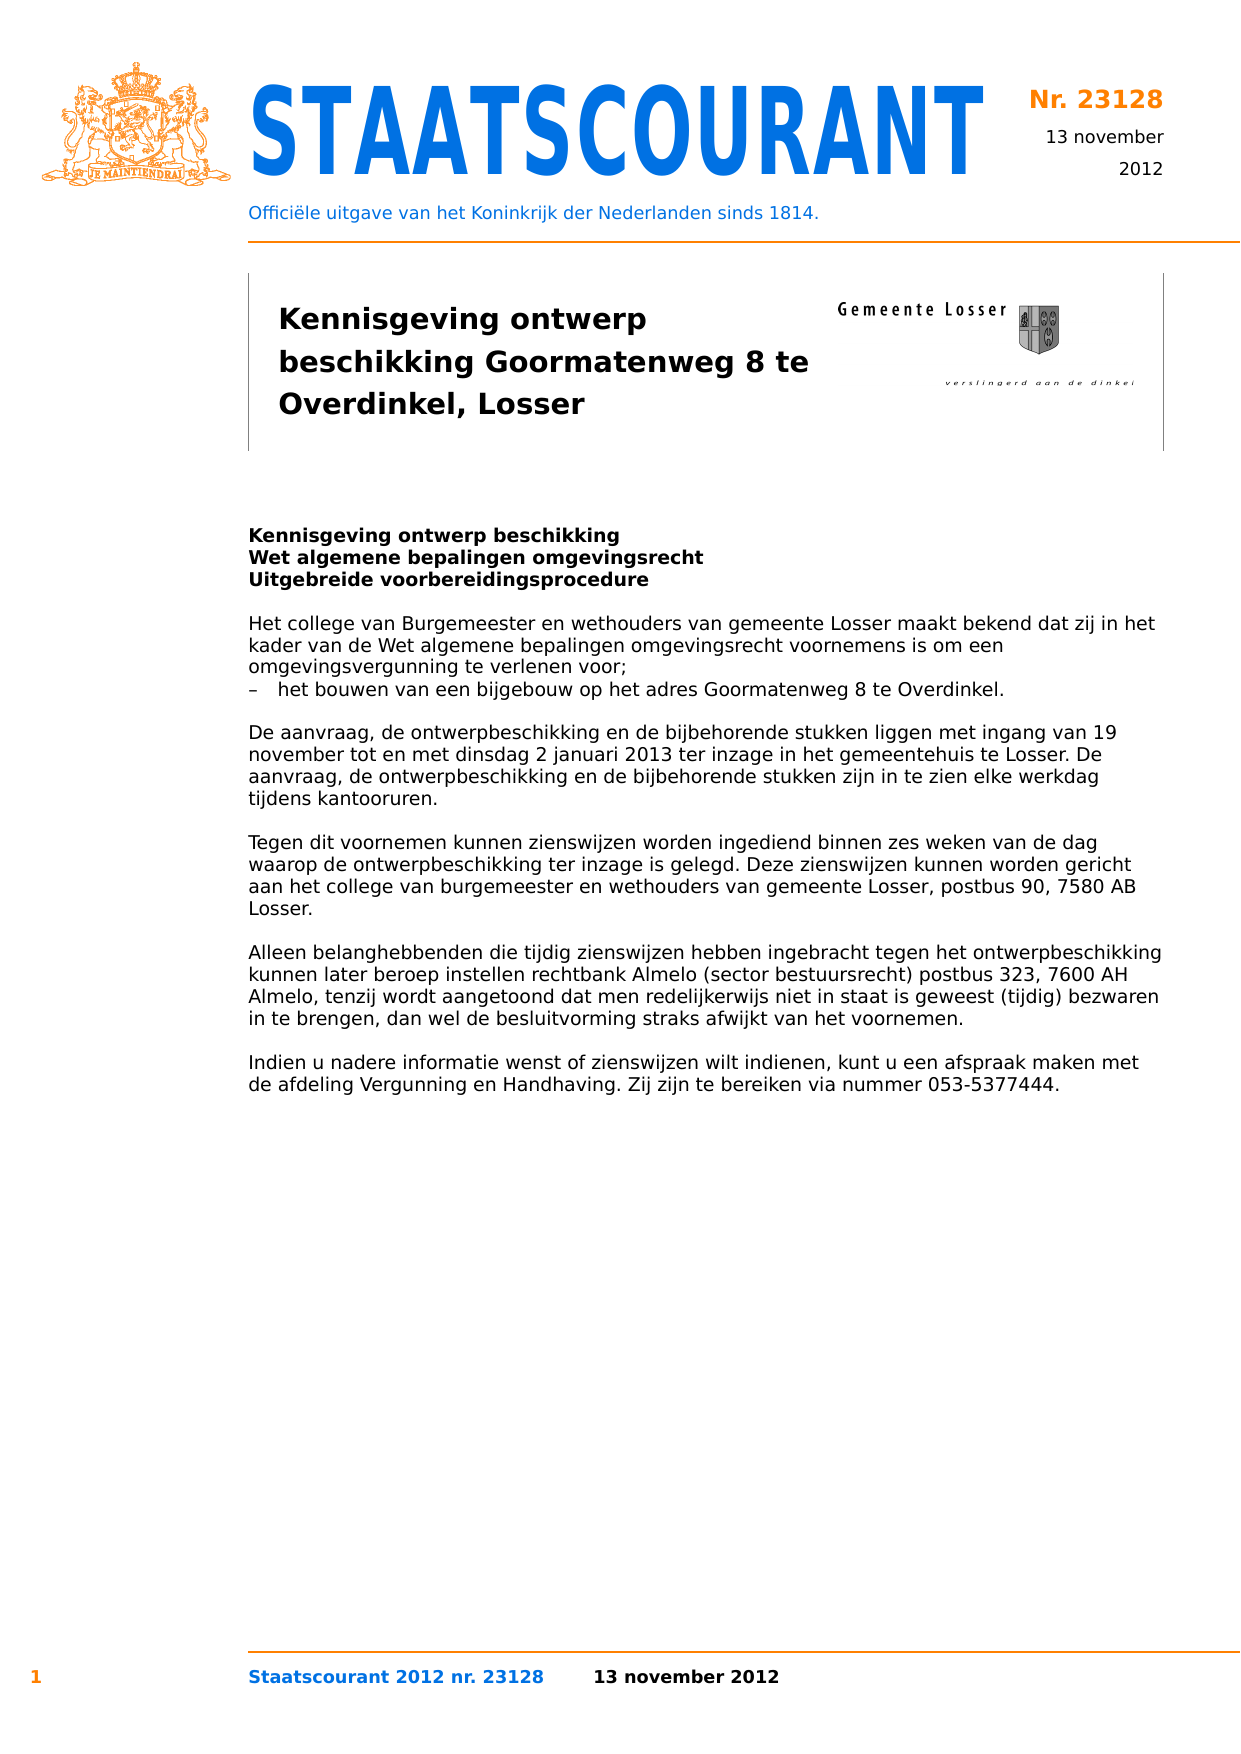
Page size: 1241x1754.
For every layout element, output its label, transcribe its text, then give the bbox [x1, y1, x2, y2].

table_cell Officiële uitgave van het Koninkrijk der Nederlanden sinds 1814. [248, 203, 1240, 241]
picture [838, 302, 1134, 386]
text Kennisgeving ontwerp beschikking [248, 525, 1163, 547]
picture [41, 62, 231, 186]
text – het bouwen van een bijgebouw op het adres Goormatenweg 8 te Overdinkel. [248, 678, 1163, 700]
text De aanvraag, de ontwerpbeschikking en de bijbehorende stukken liggen met ingang van 19 november tot en met dinsdag 2 januari 2013 ter inzage in het gemeentehuis te Losser. De aanvraag, de ontwerpbeschikking en de bijbehorende stukken zijn in te zien elke werkdag tijdens kantooruren. [248, 722, 1163, 810]
table_header STAATSCOURANT [248, 62, 998, 203]
subtitle Kennisgeving ontwerp beschikking Goormatenweg 8 te Overdinkel, Losser [249, 273, 1163, 451]
table_header [25, 62, 248, 241]
table_cell 13 november [998, 121, 1240, 153]
text Tegen dit voornemen kunnen zienswijzen worden ingediend binnen zes weken van de dag waarop de ontwerpbeschikking ter inzage is gelegd. Deze zienswijzen kunnen worden gericht aan het college van burgemeester en wethouders van gemeente Losser, postbus 90, 7580 AB Losser. [248, 832, 1163, 920]
text Uitgebreide voorbereidingsprocedure [248, 569, 1163, 591]
text Wet algemene bepalingen omgevingsrecht [248, 547, 1163, 569]
table_cell 2012 [998, 153, 1240, 203]
table_header Nr. 23128 [998, 62, 1240, 121]
text Alleen belanghebbenden die tijdig zienswijzen hebben ingebracht tegen het ontwerpbeschikking kunnen later beroep instellen rechtbank Almelo (sector bestuursrecht) postbus 323, 7600 AH Almelo, tenzij wordt aangetoond dat men redelijkerwijs niet in staat is geweest (tijdig) bezwaren in te brengen, dan wel de besluitvorming straks afwijkt van het voornemen. [248, 942, 1163, 1030]
text Het college van Burgemeester en wethouders van gemeente Losser maakt bekend dat zij in het kader van de Wet algemene bepalingen omgevingsrecht voornemens is om een omgevingsvergunning te verlenen voor; [248, 612, 1163, 678]
text Indien u nadere informatie wenst of zienswijzen wilt indienen, kunt u een afspraak maken met de afdeling Vergunning en Handhaving. Zij zijn te bereiken via nummer 053-5377444. [248, 1052, 1163, 1096]
